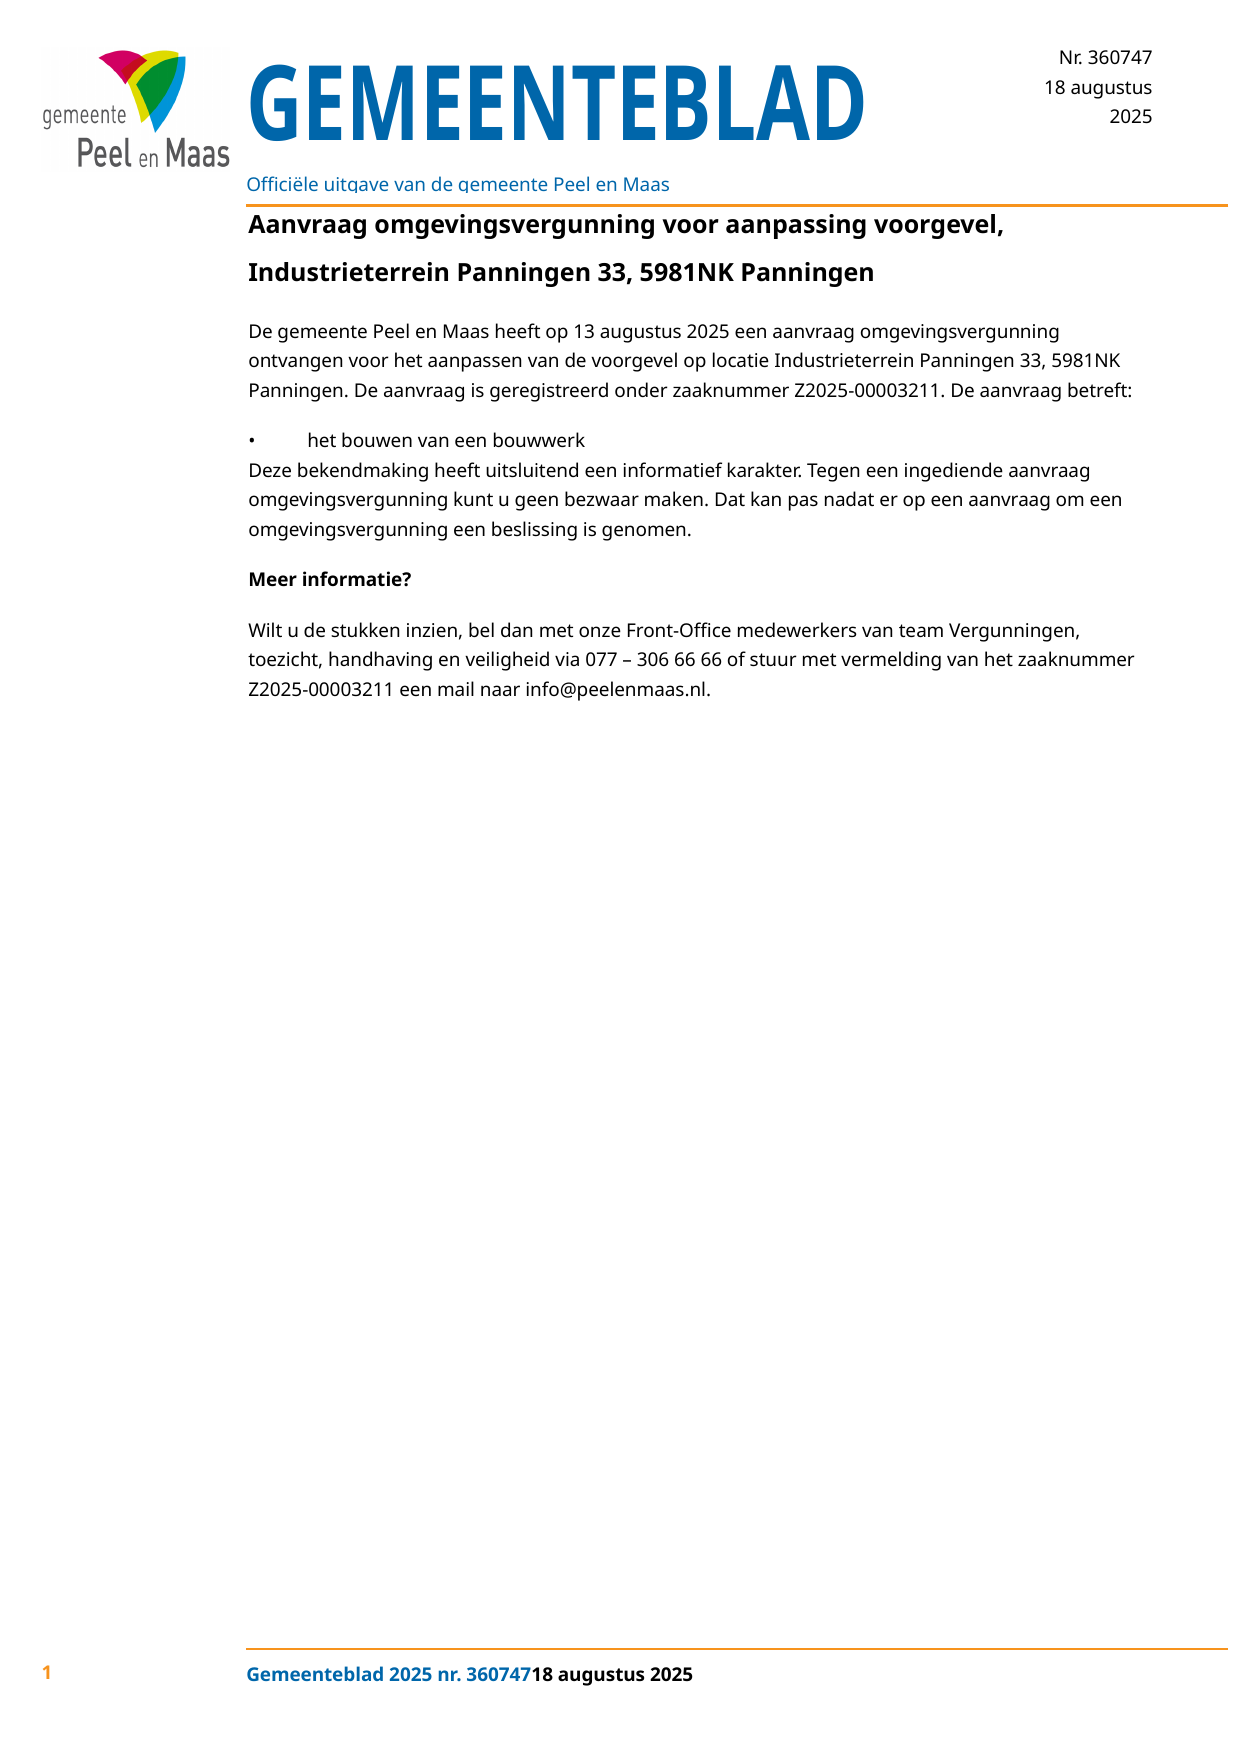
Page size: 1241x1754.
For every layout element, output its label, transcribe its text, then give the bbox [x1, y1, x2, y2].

text Deze bekendmaking heeft uitsluitend een informatief karakter. Tegen een ingediende aanvraag omgevingsvergunning kunt u geen bezwaar maken. Dat kan pas nadat er op een aanvraag om een omgevingsvergunning een beslissing is genomen. [248, 457, 1152, 542]
text De gemeente Peel en Maas heeft op 13 augustus 2025 een aanvraag omgevingsvergunning ontvangen voor het aanpassen van de voorgevel op locatie Industrieterrein Panningen 33, 5981NK Panningen. De aanvraag is geregistreerd onder zaaknummer Z2025-00003211. De aanvraag betreft: [248, 318, 1152, 403]
list het bouwen van een bouwwerk [248, 427, 1152, 453]
text Aanvraag omgevingsvergunning voor aanpassing voorgevel, Industrieterrein Panningen 33, 5981NK Panningen [248, 207, 1152, 288]
text Wilt u de stukken inzien, bel dan met onze Front-Office medewerkers van team Vergunningen, toezicht, handhaving en veiligheid via 077 – 306 66 66 of stuur met vermelding van het zaaknummer Z2025-00003211 een mail naar info@peelenmaas.nl. [248, 617, 1152, 702]
text Meer informatie? [248, 567, 1152, 592]
picture [41, 47, 231, 172]
